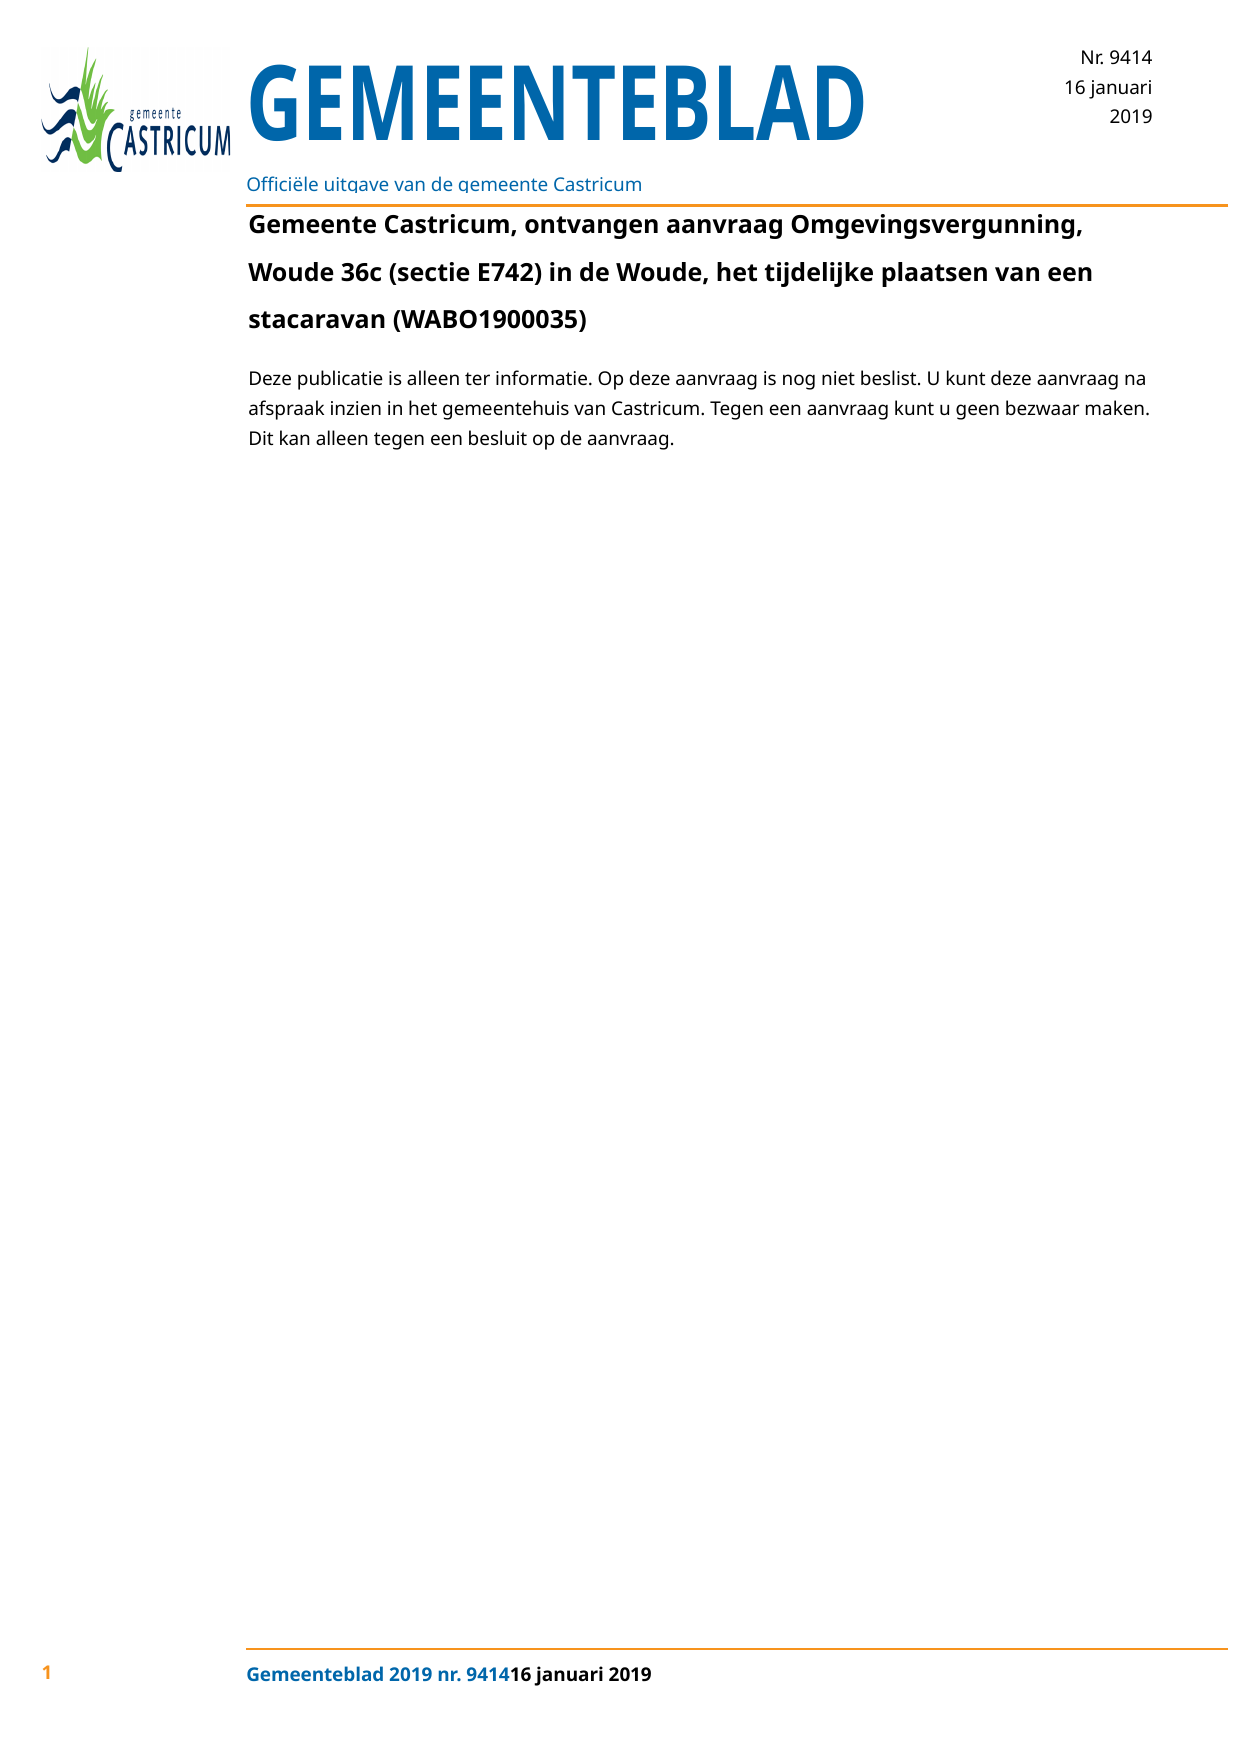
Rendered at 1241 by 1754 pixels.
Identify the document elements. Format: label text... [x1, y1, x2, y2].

text Deze publicatie is alleen ter informatie. Op deze aanvraag is nog niet beslist. U kunt deze aanvraag na afspraak inzien in het gemeentehuis van Castricum. Tegen een aanvraag kunt u geen bezwaar maken. Dit kan alleen tegen een besluit op de aanvraag. [248, 366, 1152, 450]
picture [41, 47, 231, 172]
text Gemeente Castricum, ontvangen aanvraag Omgevingsvergunning, Woude 36c (sectie E742) in de Woude, het tijdelijke plaatsen van een stacaravan (WABO1900035) [248, 207, 1152, 336]
